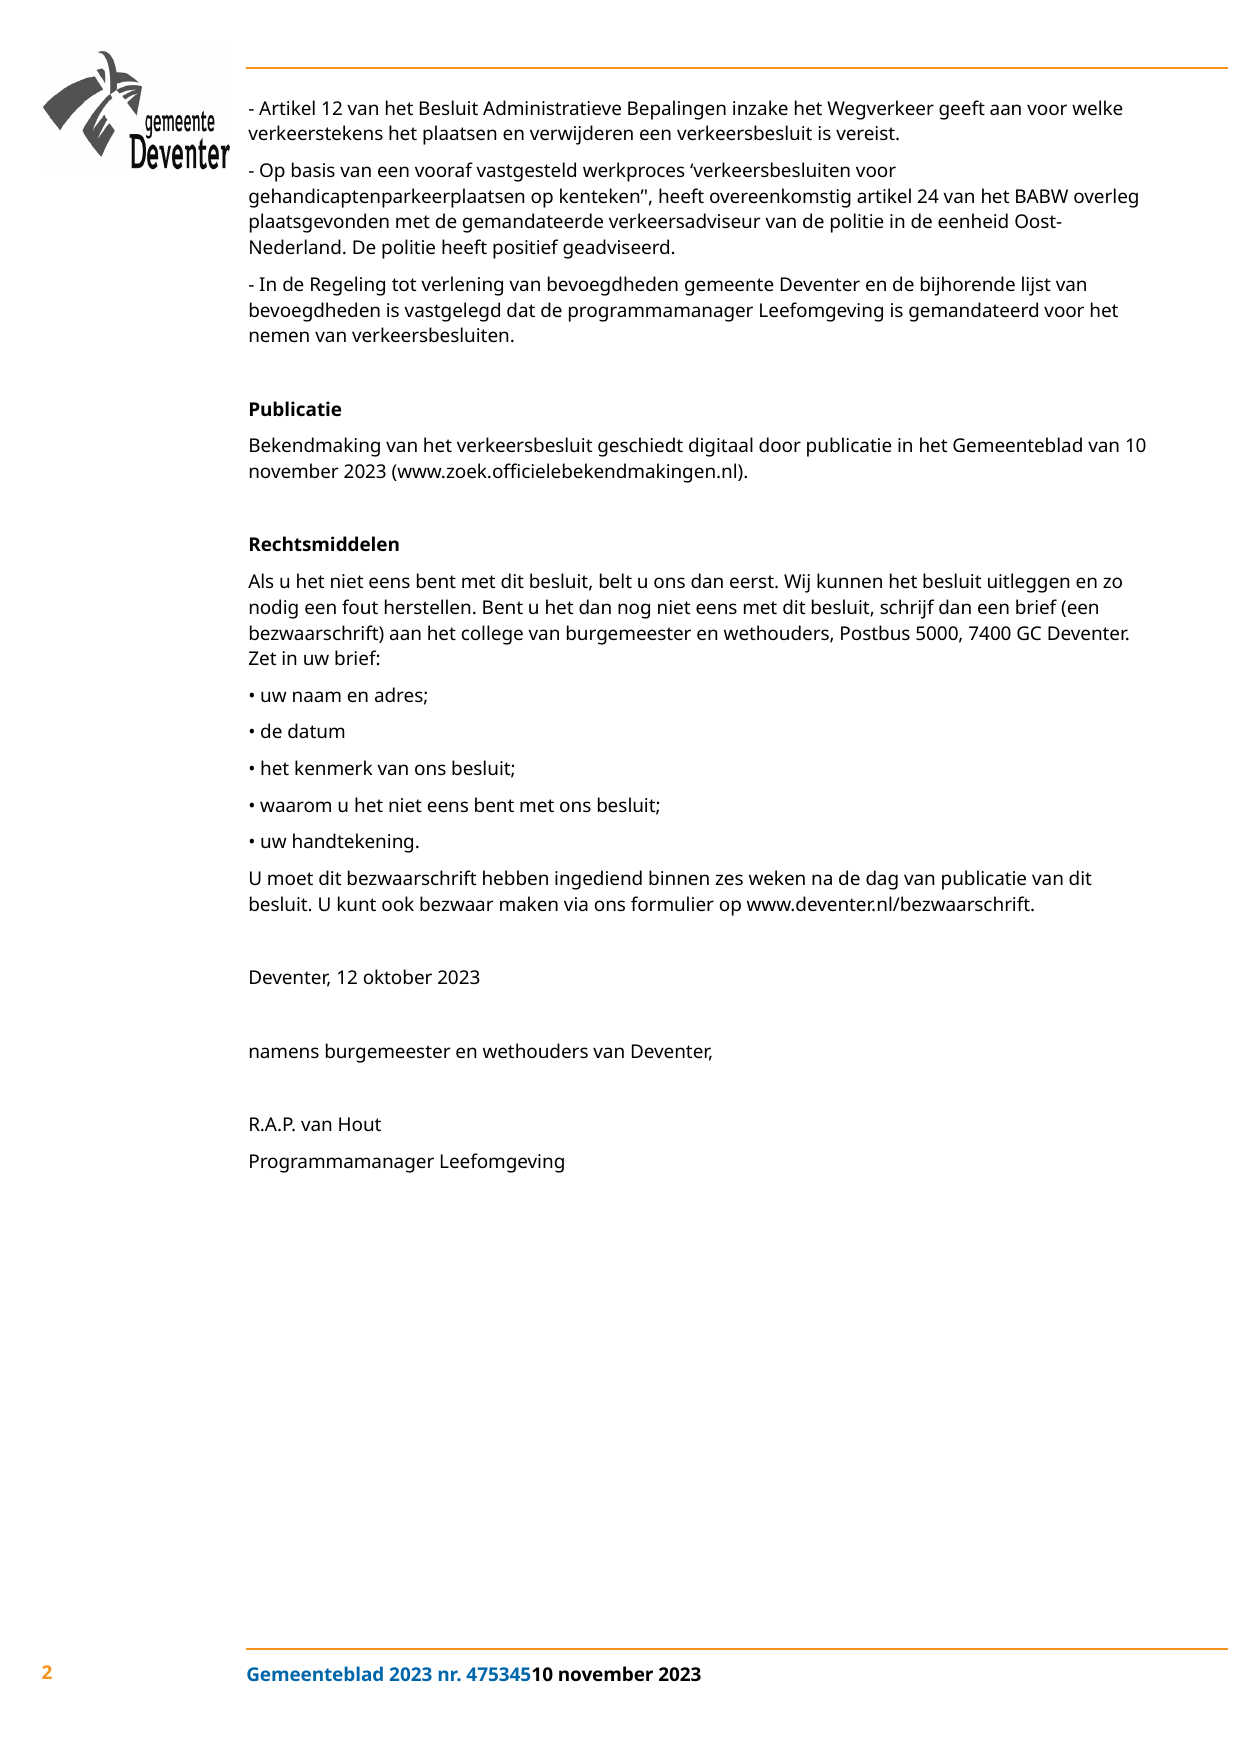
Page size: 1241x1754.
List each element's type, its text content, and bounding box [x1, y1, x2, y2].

text Als u het niet eens bent met dit besluit, belt u ons dan eerst. Wij kunnen het besluit uitleggen en zo nodig een fout herstellen. Bent u het dan nog niet eens met dit besluit, schrijf dan een brief (een bezwaarschrift) aan het college van burgemeester en wethouders, Postbus 5000, 7400 GC Deventer. Zet in uw brief: [248, 568, 1152, 671]
text Deventer, 12 oktober 2023 [248, 964, 1152, 990]
text - Op basis van een vooraf vastgesteld werkproces ‘verkeersbesluiten voor gehandicaptenparkeerplaatsen op kenteken’', heeft overeenkomstig artikel 24 van het BABW overleg plaatsgevonden met de gemandateerde verkeersadviseur van de politie in de eenheid Oost-Nederland. De politie heeft positief geadviseerd. [248, 157, 1152, 260]
picture [41, 47, 231, 172]
text • waarom u het niet eens bent met ons besluit; [248, 792, 1152, 818]
text • uw handtekening. [248, 829, 1152, 854]
text - Artikel 12 van het Besluit Administratieve Bepalingen inzake het Wegverkeer geeft aan voor welke verkeerstekens het plaatsen en verwijderen een verkeersbesluit is vereist. [248, 95, 1152, 146]
text Publicatie [248, 396, 1152, 422]
text • de datum [248, 719, 1152, 744]
text Programmamanager Leefomgeving [248, 1148, 1152, 1173]
text U moet dit bezwaarschrift hebben ingediend binnen zes weken na de dag van publicatie van dit besluit. U kunt ook bezwaar maken via ons formulier op www.deventer.nl/bezwaarschrift. [248, 865, 1152, 917]
text namens burgemeester en wethouders van Deventer, [248, 1038, 1152, 1063]
text Rechtsmiddelen [248, 532, 1152, 557]
text Bekendmaking van het verkeersbesluit geschiedt digitaal door publicatie in het Gemeenteblad van 10 november 2023 (www.zoek.officielebekendmakingen.nl). [248, 432, 1152, 484]
text R.A.P. van Hout [248, 1111, 1152, 1137]
text - In de Regeling tot verlening van bevoegdheden gemeente Deventer en de bijhorende lijst van bevoegdheden is vastgelegd dat de programmamanager Leefomgeving is gemandateerd voor het nemen van verkeersbesluiten. [248, 271, 1152, 348]
text • uw naam en adres; [248, 682, 1152, 708]
text • het kenmerk van ons besluit; [248, 755, 1152, 781]
